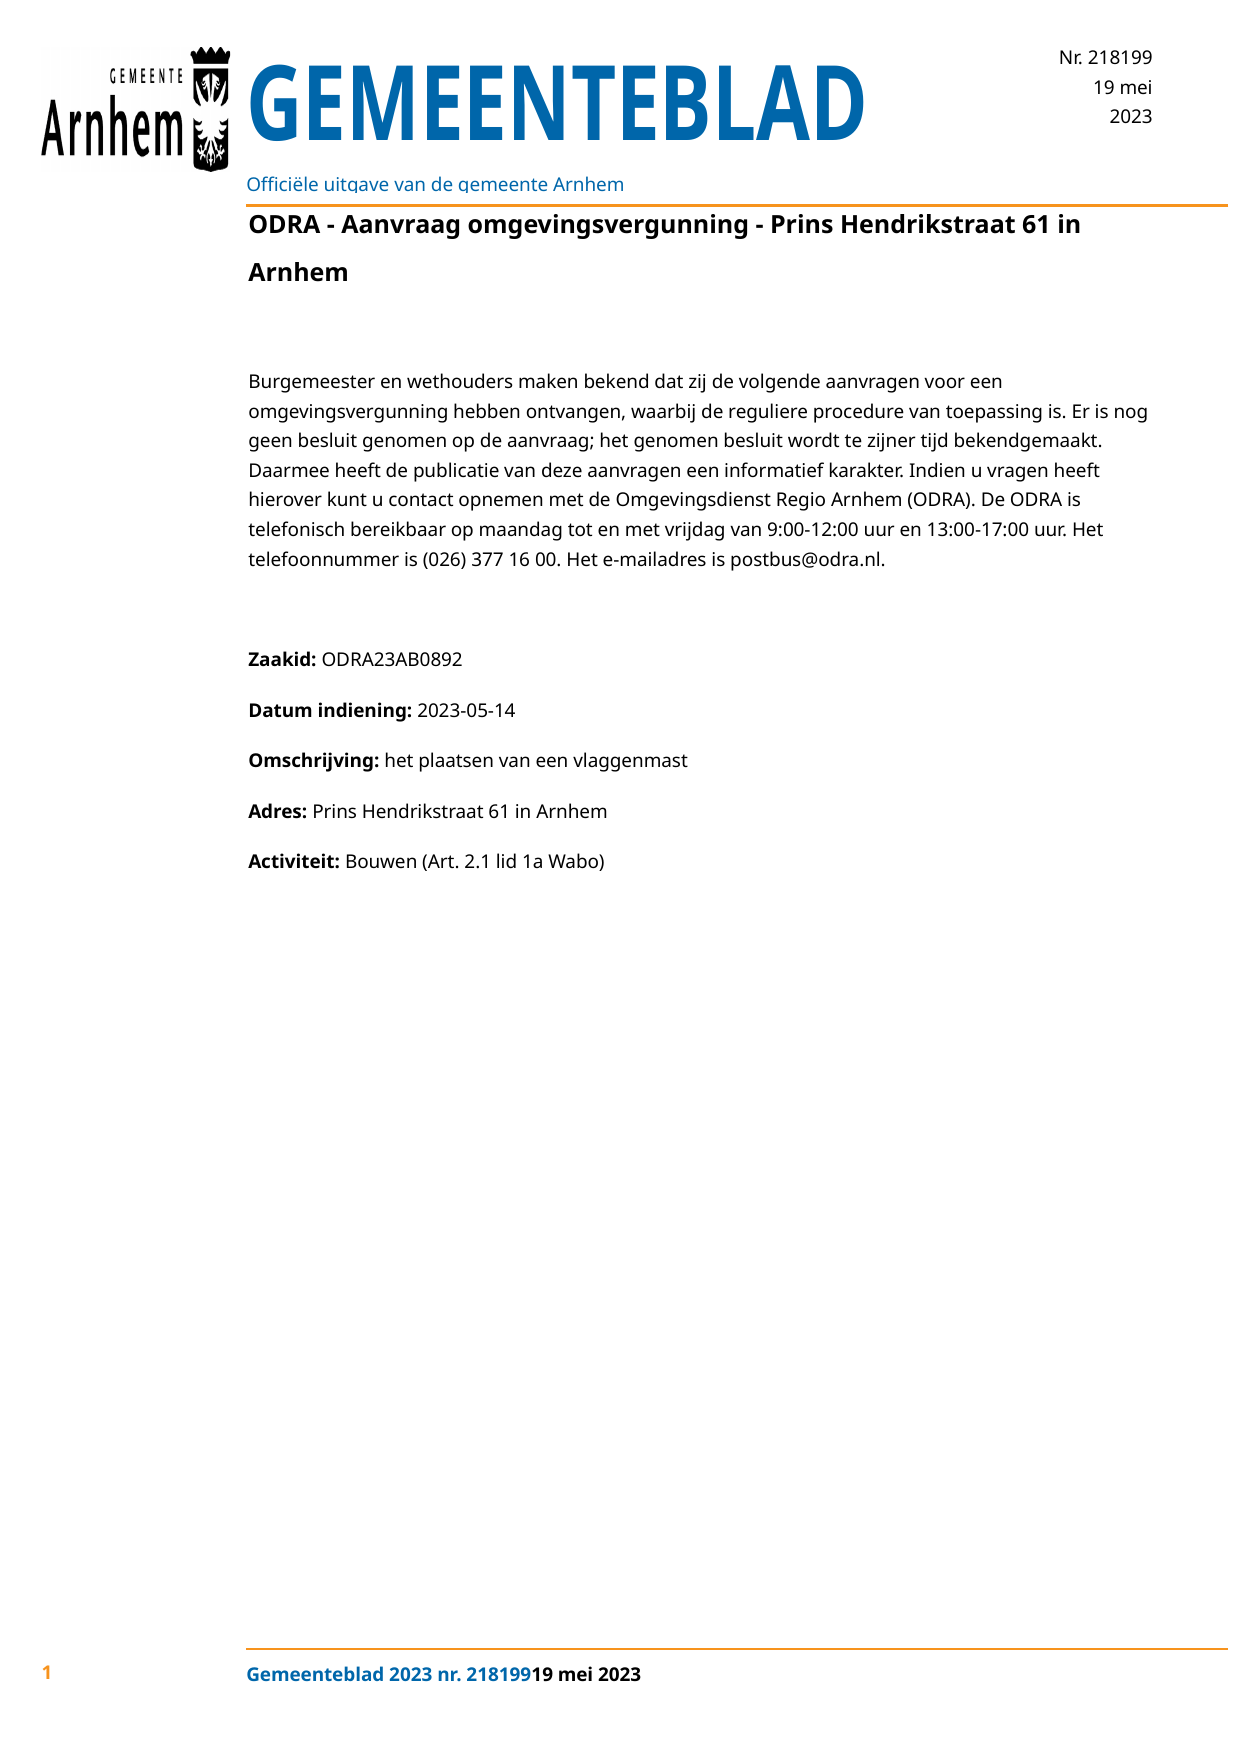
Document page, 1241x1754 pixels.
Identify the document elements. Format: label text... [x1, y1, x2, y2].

text Burgemeester en wethouders maken bekend dat zij de volgende aanvragen voor een omgevingsvergunning hebben ontvangen, waarbij de reguliere procedure van toepassing is. Er is nog geen besluit genomen op de aanvraag; het genomen besluit wordt te zijner tijd bekendgemaakt. Daarmee heeft de publicatie van deze aanvragen een informatief karakter. Indien u vragen heeft hierover kunt u contact opnemen met de Omgevingsdienst Regio Arnhem (ODRA). De ODRA is telefonisch bereikbaar op maandag tot en met vrijdag van 9:00-12:00 uur en 13:00-17:00 uur. Het telefoonnummer is (026) 377 16 00. Het e-mailadres is postbus@odra.nl. [248, 368, 1152, 572]
text ODRA - Aanvraag omgevingsvergunning - Prins Hendrikstraat 61 in Arnhem [248, 207, 1152, 288]
text Datum indiening: 2023-05-14 [248, 697, 1152, 723]
text Activiteit: Bouwen (Art. 2.1 lid 1a Wabo) [248, 848, 1152, 874]
text Zaakid: ODRA23AB0892 [248, 647, 1152, 672]
text Adres: Prins Hendrikstraat 61 in Arnhem [248, 798, 1152, 824]
picture [41, 47, 231, 172]
text Omschrijving: het plaatsen van een vlaggenmast [248, 747, 1152, 773]
